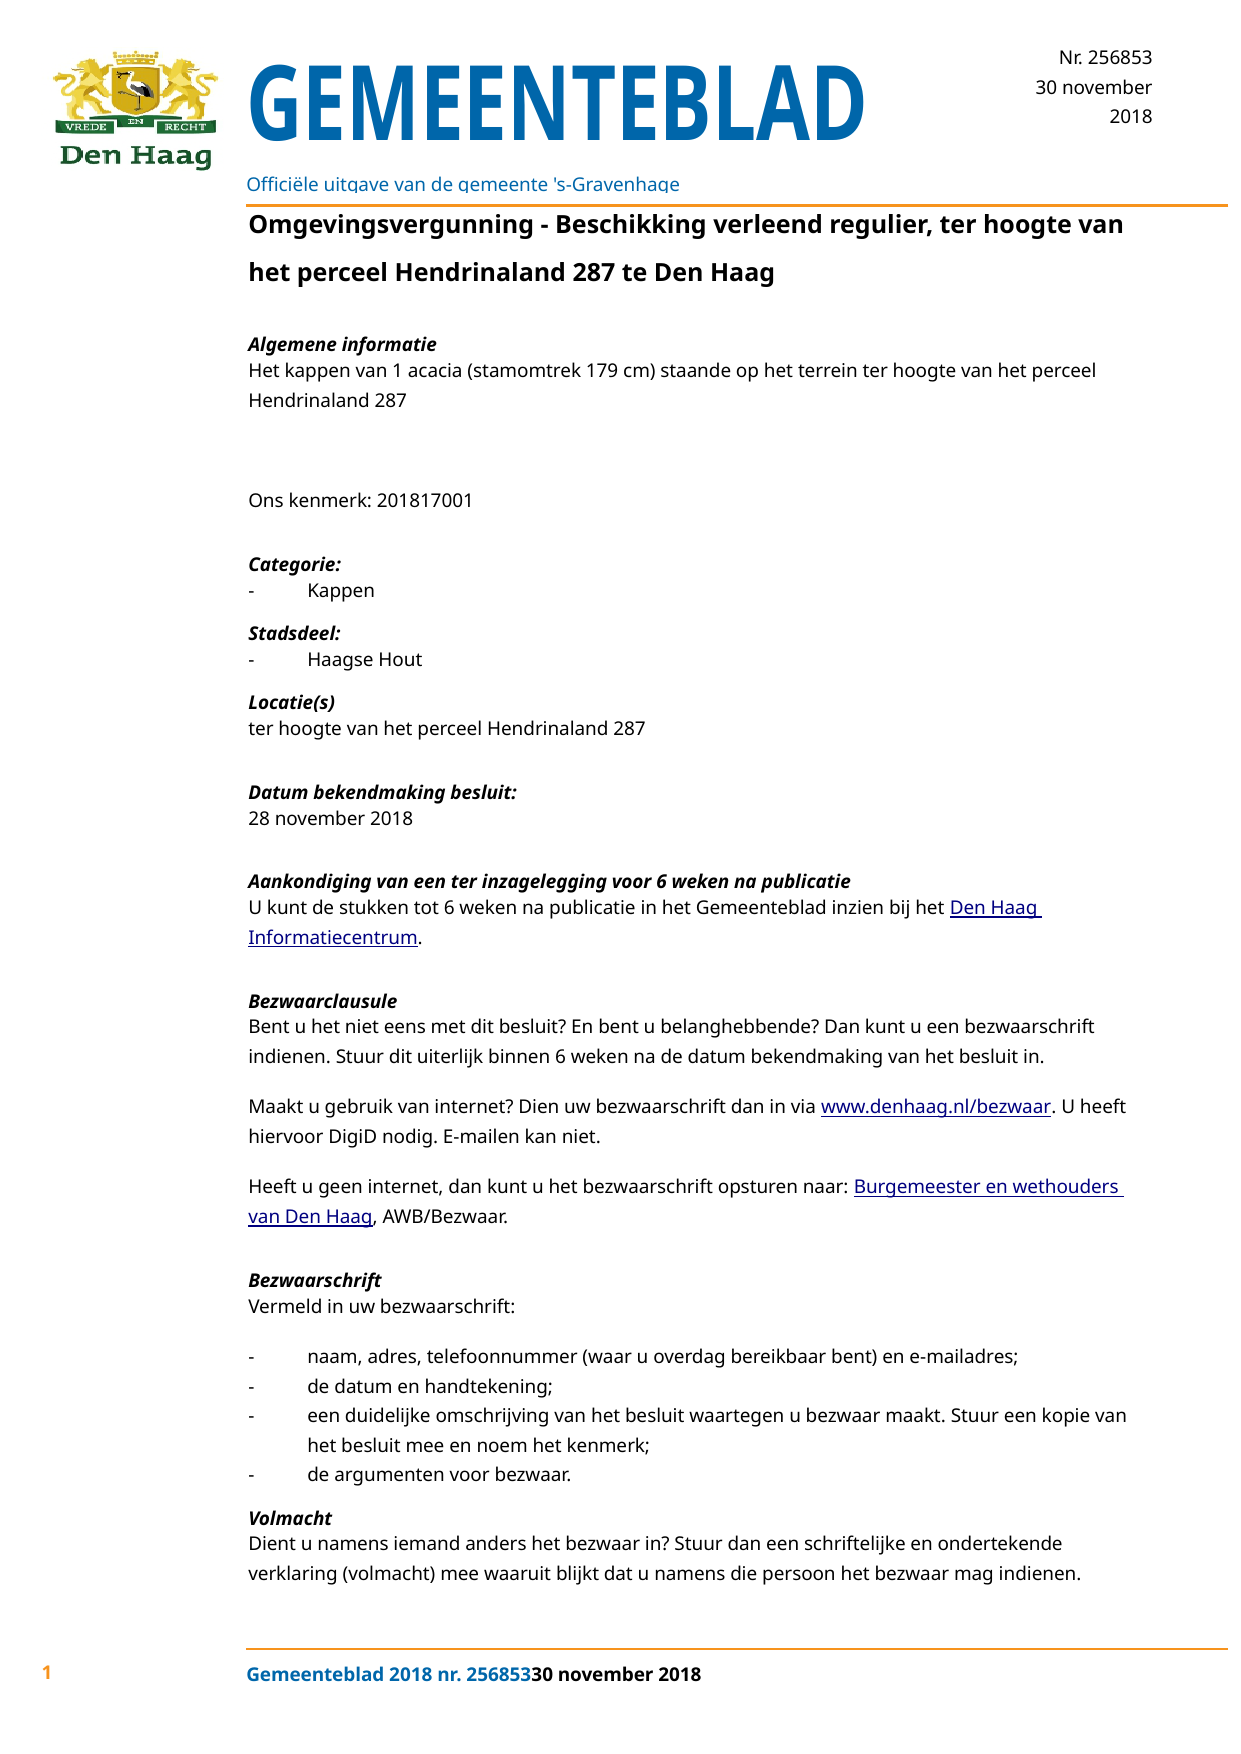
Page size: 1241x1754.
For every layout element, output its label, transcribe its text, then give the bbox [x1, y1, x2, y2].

picture [41, 47, 231, 172]
text Heeft u geen internet, dan kunt u het bezwaarschrift opsturen naar: Burgemeester en wethouders van Den Haag, AWB/Bezwaar. [248, 1174, 1152, 1229]
list naam, adres, telefoonnummer (waar u overdag bereikbaar bent) en e-mailadres; [248, 1343, 1152, 1369]
list een duidelijke omschrijving van het besluit waartegen u bezwaar maakt. Stuur een kopie van het besluit mee en noem het kenmerk; [248, 1402, 1152, 1458]
text Dient u namens iemand anders het bezwaar in? Stuur dan een schriftelijke en ondertekende verklaring (volmacht) mee waaruit blijkt dat u namens die persoon het bezwaar mag indienen. [248, 1531, 1152, 1586]
text Stadsdeel: [248, 620, 1152, 646]
text Bezwaarschrift [248, 1267, 1152, 1293]
list Kappen [248, 577, 1152, 603]
text ter hoogte van het perceel Hendrinaland 287 [248, 715, 1152, 741]
text Categorie: [248, 552, 1152, 577]
text U kunt de stukken tot 6 weken na publicatie in het Gemeenteblad inzien bij het Den Haag Informatiecentrum. [248, 894, 1152, 950]
text Maakt u gebruik van internet? Dien uw bezwaarschrift dan in via www.denhaag.nl/bezwaar. U heeft hiervoor DigiD nodig. E-mailen kan niet. [248, 1094, 1152, 1149]
text Locatie(s) [248, 689, 1152, 715]
list de datum en handtekening; [248, 1373, 1152, 1399]
text Algemene informatie [248, 331, 1152, 357]
text Vermeld in uw bezwaarschrift: [248, 1293, 1152, 1319]
text Datum bekendmaking besluit: [248, 779, 1152, 805]
text Volmacht [248, 1505, 1152, 1531]
list Haagse Hout [248, 646, 1152, 672]
text Aankondiging van een ter inzagelegging voor 6 weken na publicatie [248, 869, 1152, 894]
text Omgevingsvergunning - Beschikking verleend regulier, ter hoogte van het perceel Hendrinaland 287 te Den Haag [248, 207, 1152, 288]
text Ons kenmerk: 201817001 [248, 488, 1152, 513]
text Bezwaarclausule [248, 988, 1152, 1014]
text 28 november 2018 [248, 805, 1152, 830]
text Bent u het niet eens met dit besluit? En bent u belanghebbende? Dan kunt u een bezwaarschrift indienen. Stuur dit uiterlijk binnen 6 weken na de datum bekendmaking van het besluit in. [248, 1014, 1152, 1069]
text Het kappen van 1 acacia (stamomtrek 179 cm) staande op het terrein ter hoogte van het perceel Hendrinaland 287 [248, 357, 1152, 412]
list de argumenten voor bezwaar. [248, 1462, 1152, 1487]
